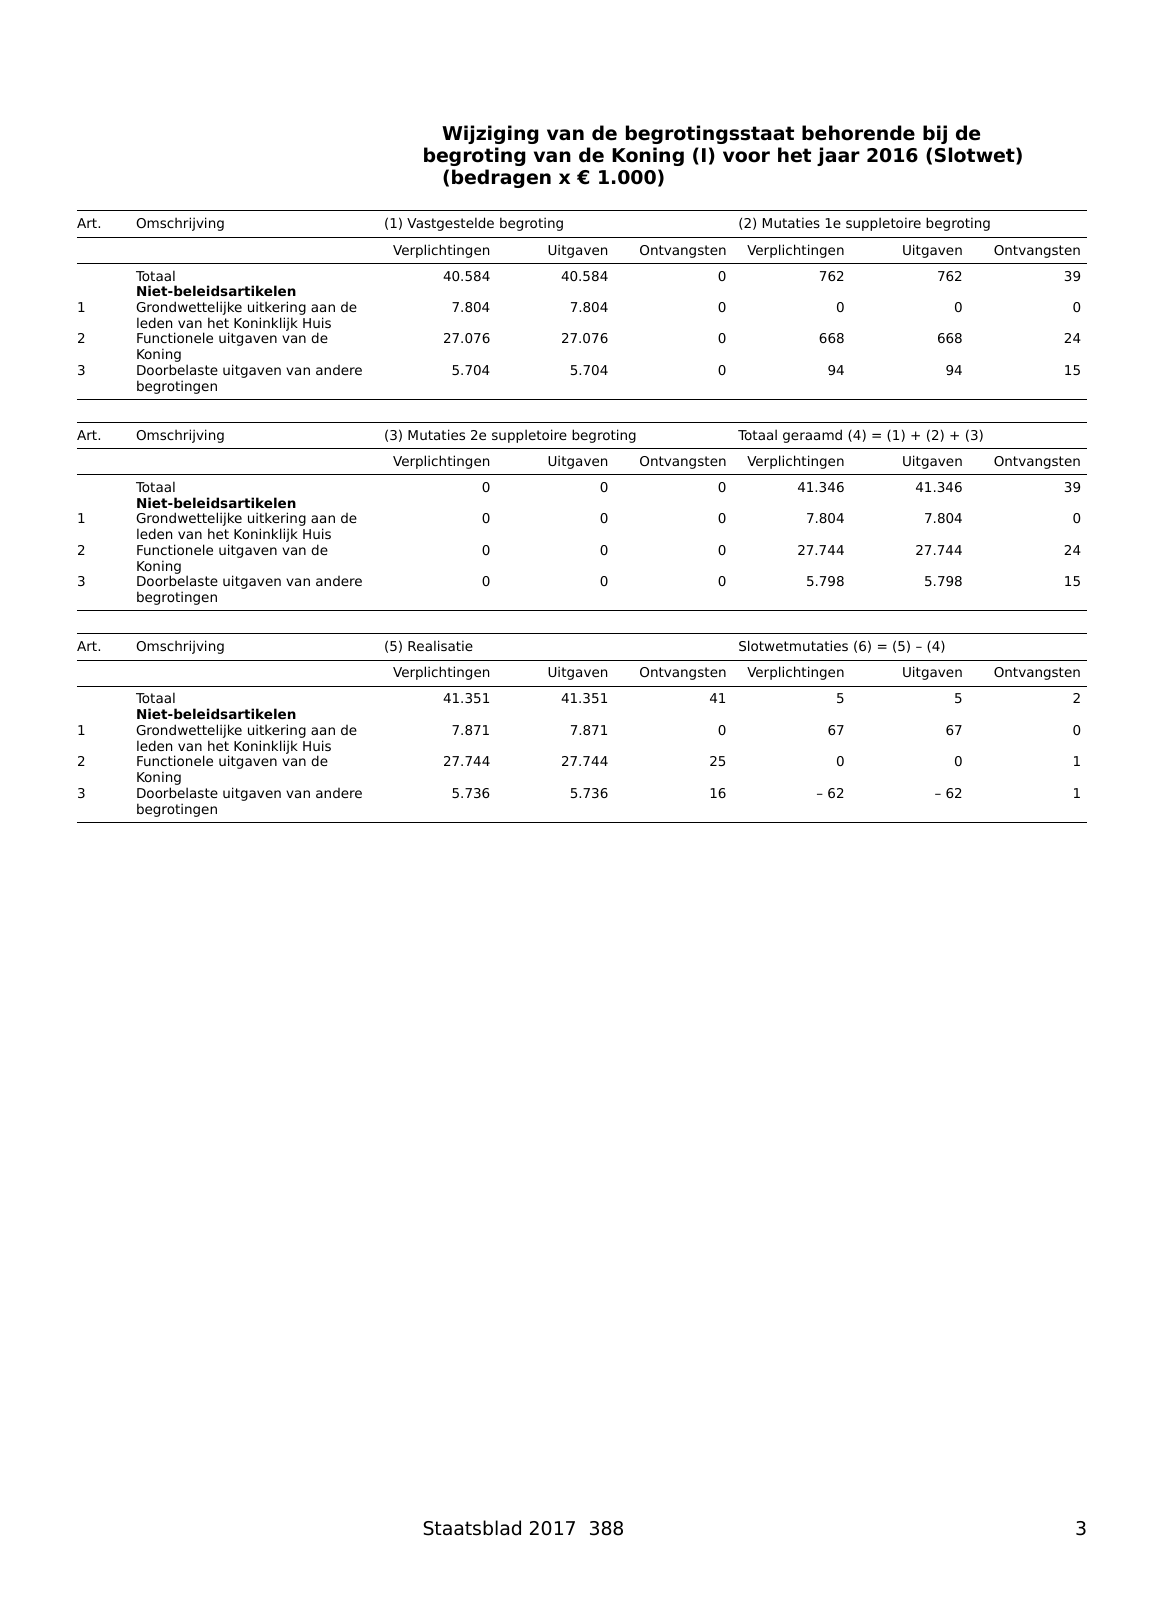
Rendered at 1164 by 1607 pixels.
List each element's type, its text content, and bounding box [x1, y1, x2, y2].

table_cell 3 [77, 786, 130, 822]
table_cell 7.804 [732, 511, 850, 543]
table_cell 5 [732, 687, 850, 707]
table_cell 0 [614, 543, 732, 574]
table_header Omschrijving [130, 423, 378, 448]
table_cell 16 [614, 786, 732, 822]
table_cell 668 [850, 331, 968, 363]
table_cell Grondwettelijke uitkering aan de leden van het Koninklijk Huis [130, 511, 378, 543]
table_cell [130, 661, 378, 686]
table_cell [614, 284, 732, 300]
table_cell 27.744 [496, 754, 614, 786]
table_cell Ontvangsten [969, 238, 1087, 263]
table_cell 762 [850, 264, 968, 284]
table_cell 5.736 [378, 786, 496, 822]
table_header Art. [77, 634, 130, 659]
table_cell 2 [77, 331, 130, 363]
table_cell 41.346 [732, 475, 850, 496]
table_cell 27.744 [732, 543, 850, 574]
table_cell Uitgaven [850, 449, 968, 474]
table_cell 5.704 [496, 363, 614, 399]
table_cell Verplichtingen [378, 449, 496, 474]
table_cell 0 [378, 574, 496, 610]
table_cell 40.584 [496, 264, 614, 284]
table_cell Niet-beleidsartikelen [130, 707, 378, 723]
table_cell 27.076 [378, 331, 496, 363]
table_header (2) Mutaties 1e suppletoire begroting [732, 211, 1087, 237]
table_cell 762 [732, 264, 850, 284]
table_cell 1 [969, 786, 1087, 822]
table_header (5) Realisatie [378, 634, 732, 659]
table_cell [77, 284, 130, 300]
table_cell [732, 284, 850, 300]
table_cell 7.804 [496, 300, 614, 331]
table_cell 5.798 [850, 574, 968, 610]
table_cell 0 [850, 300, 968, 331]
table_cell [130, 449, 378, 474]
table_cell 94 [850, 363, 968, 399]
table_cell [77, 264, 130, 284]
table_cell 25 [614, 754, 732, 786]
table_header Art. [77, 423, 130, 448]
table_cell Totaal [130, 475, 378, 496]
table_cell 3 [77, 363, 130, 399]
table_cell 1 [77, 300, 130, 331]
table_cell Uitgaven [850, 661, 968, 686]
table_cell Uitgaven [496, 661, 614, 686]
table_cell – 62 [732, 786, 850, 822]
table_cell 0 [614, 363, 732, 399]
table_cell [969, 496, 1087, 511]
table_cell Grondwettelijke uitkering aan de leden van het Koninklijk Huis [130, 723, 378, 754]
table_cell 668 [732, 331, 850, 363]
table_cell 0 [496, 511, 614, 543]
table_header Omschrijving [130, 634, 378, 659]
table_cell Verplichtingen [378, 661, 496, 686]
table_cell 41.351 [496, 687, 614, 707]
table_cell Verplichtingen [732, 661, 850, 686]
table_cell 1 [77, 723, 130, 754]
table_cell 0 [614, 264, 732, 284]
table_cell [77, 238, 130, 263]
text Wijziging van de begrotingsstaat behorende bij de begroting van de Koning (I) voor het jaar 2016 (Slotwet) [422, 123, 1087, 167]
table_cell 39 [969, 475, 1087, 496]
table_cell Niet-beleidsartikelen [130, 496, 378, 511]
table_cell 2 [77, 543, 130, 574]
table_cell Doorbelaste uitgaven van andere begrotingen [130, 574, 378, 610]
table_cell 67 [850, 723, 968, 754]
table_cell 3 [77, 574, 130, 610]
table_cell 0 [614, 723, 732, 754]
table_cell Doorbelaste uitgaven van andere begrotingen [130, 786, 378, 822]
table_cell 0 [614, 475, 732, 496]
table_cell 1 [77, 511, 130, 543]
table_cell [969, 284, 1087, 300]
table_cell 40.584 [378, 264, 496, 284]
table_cell [850, 707, 968, 723]
table_cell 0 [614, 331, 732, 363]
table_cell [969, 707, 1087, 723]
table_header Slotwetmutaties (6) = (5) – (4) [732, 634, 1087, 659]
table_cell Verplichtingen [732, 449, 850, 474]
table_cell 24 [969, 543, 1087, 574]
table_cell [732, 707, 850, 723]
table_cell 0 [850, 754, 968, 786]
table_header Totaal geraamd (4) = (1) + (2) + (3) [732, 423, 1087, 448]
table_cell 0 [614, 300, 732, 331]
table_cell 7.804 [850, 511, 968, 543]
table_cell [77, 661, 130, 686]
table_cell 0 [378, 543, 496, 574]
table_cell Verplichtingen [732, 238, 850, 263]
table_cell 15 [969, 574, 1087, 610]
table_cell 5 [850, 687, 968, 707]
text (bedragen x € 1.000) [422, 167, 1087, 188]
table_cell 0 [969, 300, 1087, 331]
table_cell [378, 284, 496, 300]
table_cell 0 [614, 574, 732, 610]
table_cell [77, 475, 130, 496]
table_cell Ontvangsten [614, 661, 732, 686]
table_cell Ontvangsten [614, 238, 732, 263]
table_cell [496, 284, 614, 300]
table_cell Verplichtingen [378, 238, 496, 263]
table_cell Functionele uitgaven van de Koning [130, 331, 378, 363]
table_cell 0 [969, 511, 1087, 543]
table_cell Uitgaven [850, 238, 968, 263]
table_header (3) Mutaties 2e suppletoire begroting [378, 423, 732, 448]
table_cell Niet-beleidsartikelen [130, 284, 378, 300]
table_header (1) Vastgestelde begroting [378, 211, 732, 237]
table_header Omschrijving [130, 211, 378, 237]
table_cell 0 [732, 754, 850, 786]
table_cell 0 [496, 543, 614, 574]
table_cell 0 [732, 300, 850, 331]
table_cell 0 [378, 475, 496, 496]
table_cell [77, 707, 130, 723]
table_cell Totaal [130, 687, 378, 707]
table_cell [77, 687, 130, 707]
table_cell 7.871 [378, 723, 496, 754]
table_cell Functionele uitgaven van de Koning [130, 543, 378, 574]
table_cell 39 [969, 264, 1087, 284]
table_cell 41.346 [850, 475, 968, 496]
table_cell 27.744 [378, 754, 496, 786]
table_cell 0 [496, 475, 614, 496]
table_cell [614, 707, 732, 723]
table_cell 2 [77, 754, 130, 786]
table_cell Uitgaven [496, 238, 614, 263]
table_cell 94 [732, 363, 850, 399]
table_cell 15 [969, 363, 1087, 399]
table_cell [850, 284, 968, 300]
table_cell 0 [496, 574, 614, 610]
table_cell Functionele uitgaven van de Koning [130, 754, 378, 786]
table_cell [496, 496, 614, 511]
table_cell 0 [378, 511, 496, 543]
table_cell [378, 496, 496, 511]
table_cell [77, 496, 130, 511]
table_cell Uitgaven [496, 449, 614, 474]
table_cell 41 [614, 687, 732, 707]
table_cell 0 [614, 511, 732, 543]
table_cell – 62 [850, 786, 968, 822]
table_header Art. [77, 211, 130, 237]
table_cell 0 [969, 723, 1087, 754]
table_cell Totaal [130, 264, 378, 284]
table_cell 1 [969, 754, 1087, 786]
table_cell [378, 707, 496, 723]
table_cell [77, 449, 130, 474]
table_cell Ontvangsten [969, 449, 1087, 474]
table_cell Ontvangsten [969, 661, 1087, 686]
table_cell 27.076 [496, 331, 614, 363]
table_cell 41.351 [378, 687, 496, 707]
table_cell [732, 496, 850, 511]
table_cell 24 [969, 331, 1087, 363]
table_cell 5.798 [732, 574, 850, 610]
table_cell [614, 496, 732, 511]
table_cell Doorbelaste uitgaven van andere begrotingen [130, 363, 378, 399]
table_cell 67 [732, 723, 850, 754]
table_cell 27.744 [850, 543, 968, 574]
table_cell [850, 496, 968, 511]
table_cell 7.804 [378, 300, 496, 331]
table_cell 7.871 [496, 723, 614, 754]
table_cell 2 [969, 687, 1087, 707]
table_cell [130, 238, 378, 263]
table_cell [496, 707, 614, 723]
table_cell 5.736 [496, 786, 614, 822]
table_cell 5.704 [378, 363, 496, 399]
table_cell Grondwettelijke uitkering aan de leden van het Koninklijk Huis [130, 300, 378, 331]
table_cell Ontvangsten [614, 449, 732, 474]
